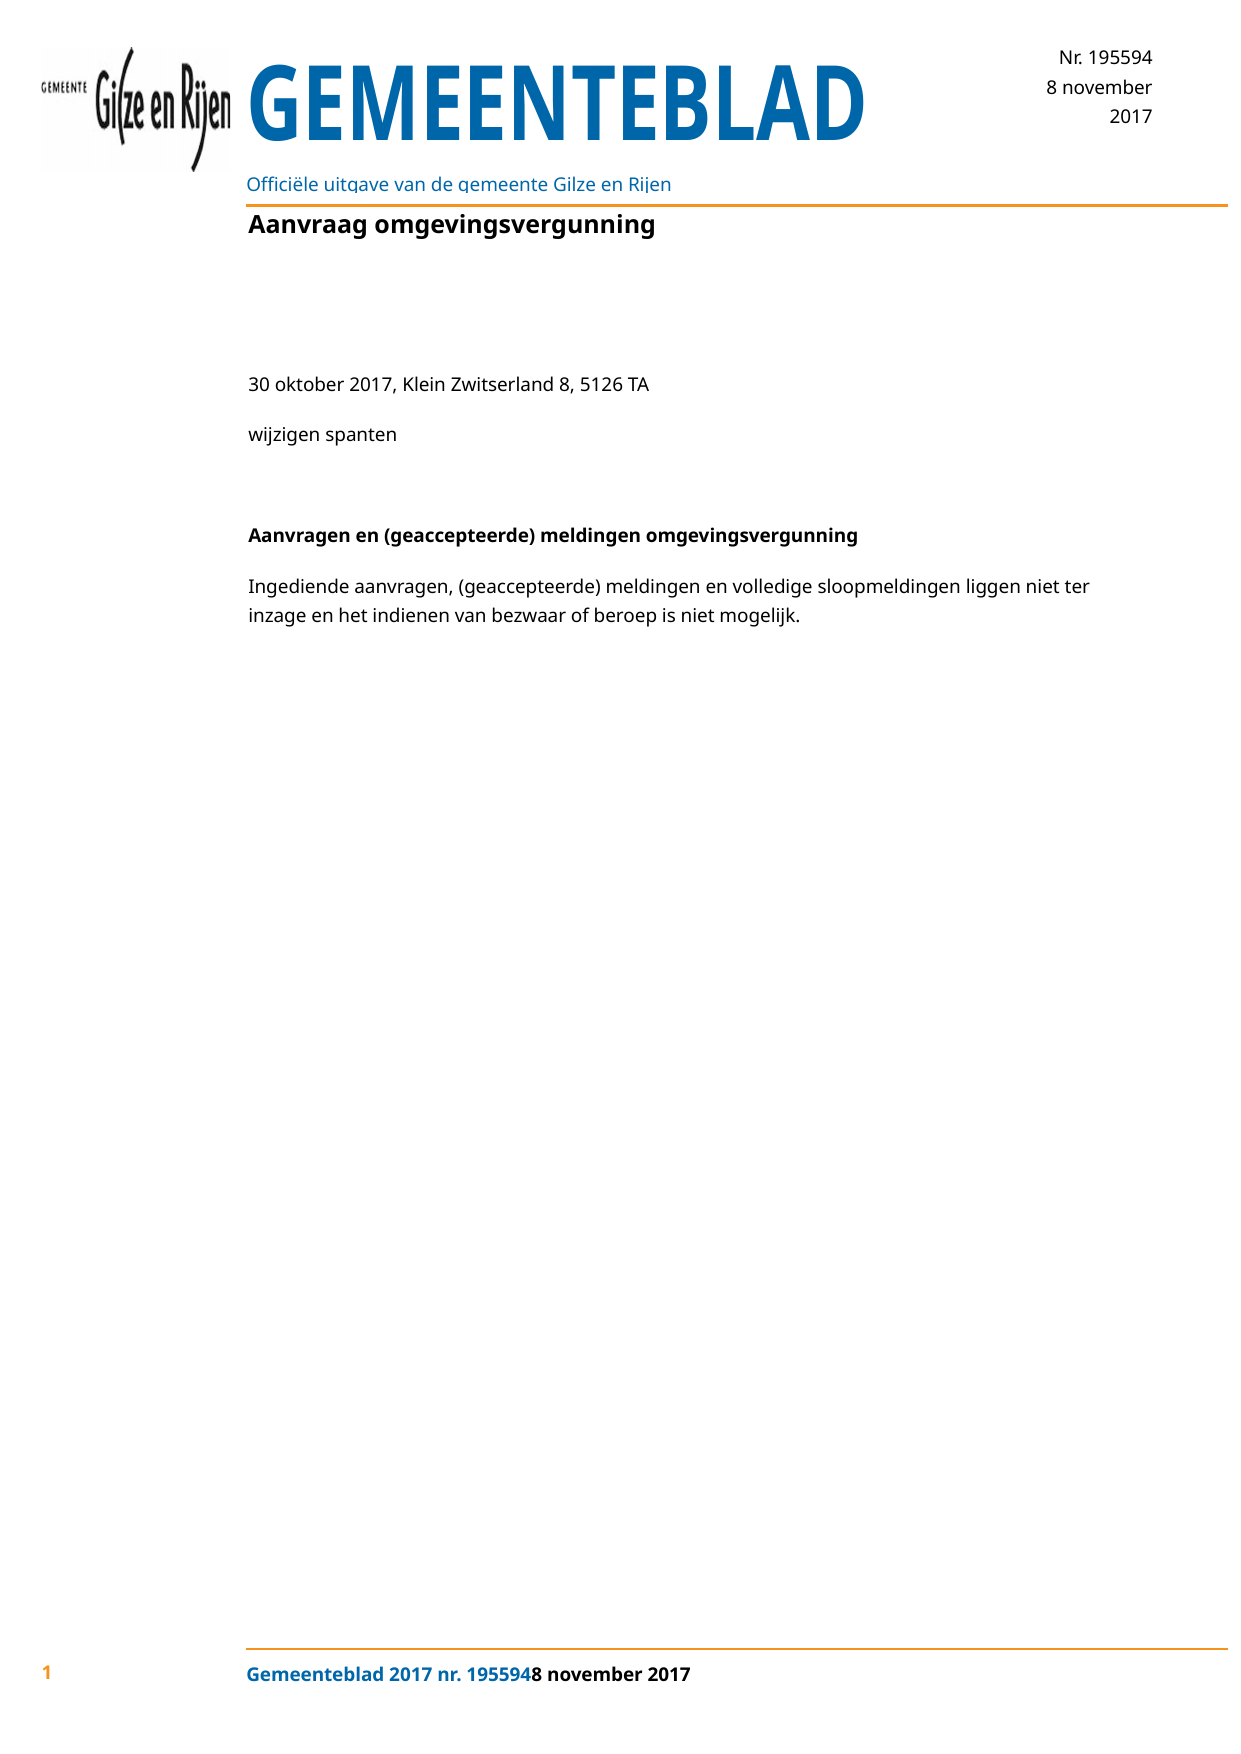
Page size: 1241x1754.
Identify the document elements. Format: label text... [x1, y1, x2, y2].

text wijzigen spanten [248, 422, 1152, 447]
picture [41, 47, 231, 172]
text Aanvraag omgevingsvergunning [248, 207, 1152, 241]
text 30 oktober 2017, Klein Zwitserland 8, 5126 TA [248, 371, 1152, 397]
text Aanvragen en (geaccepteerde) meldingen omgevingsvergunning [248, 522, 1152, 548]
text Ingediende aanvragen, (geaccepteerde) meldingen en volledige sloopmeldingen liggen niet ter inzage en het indienen van bezwaar of beroep is niet mogelijk. [248, 573, 1152, 628]
